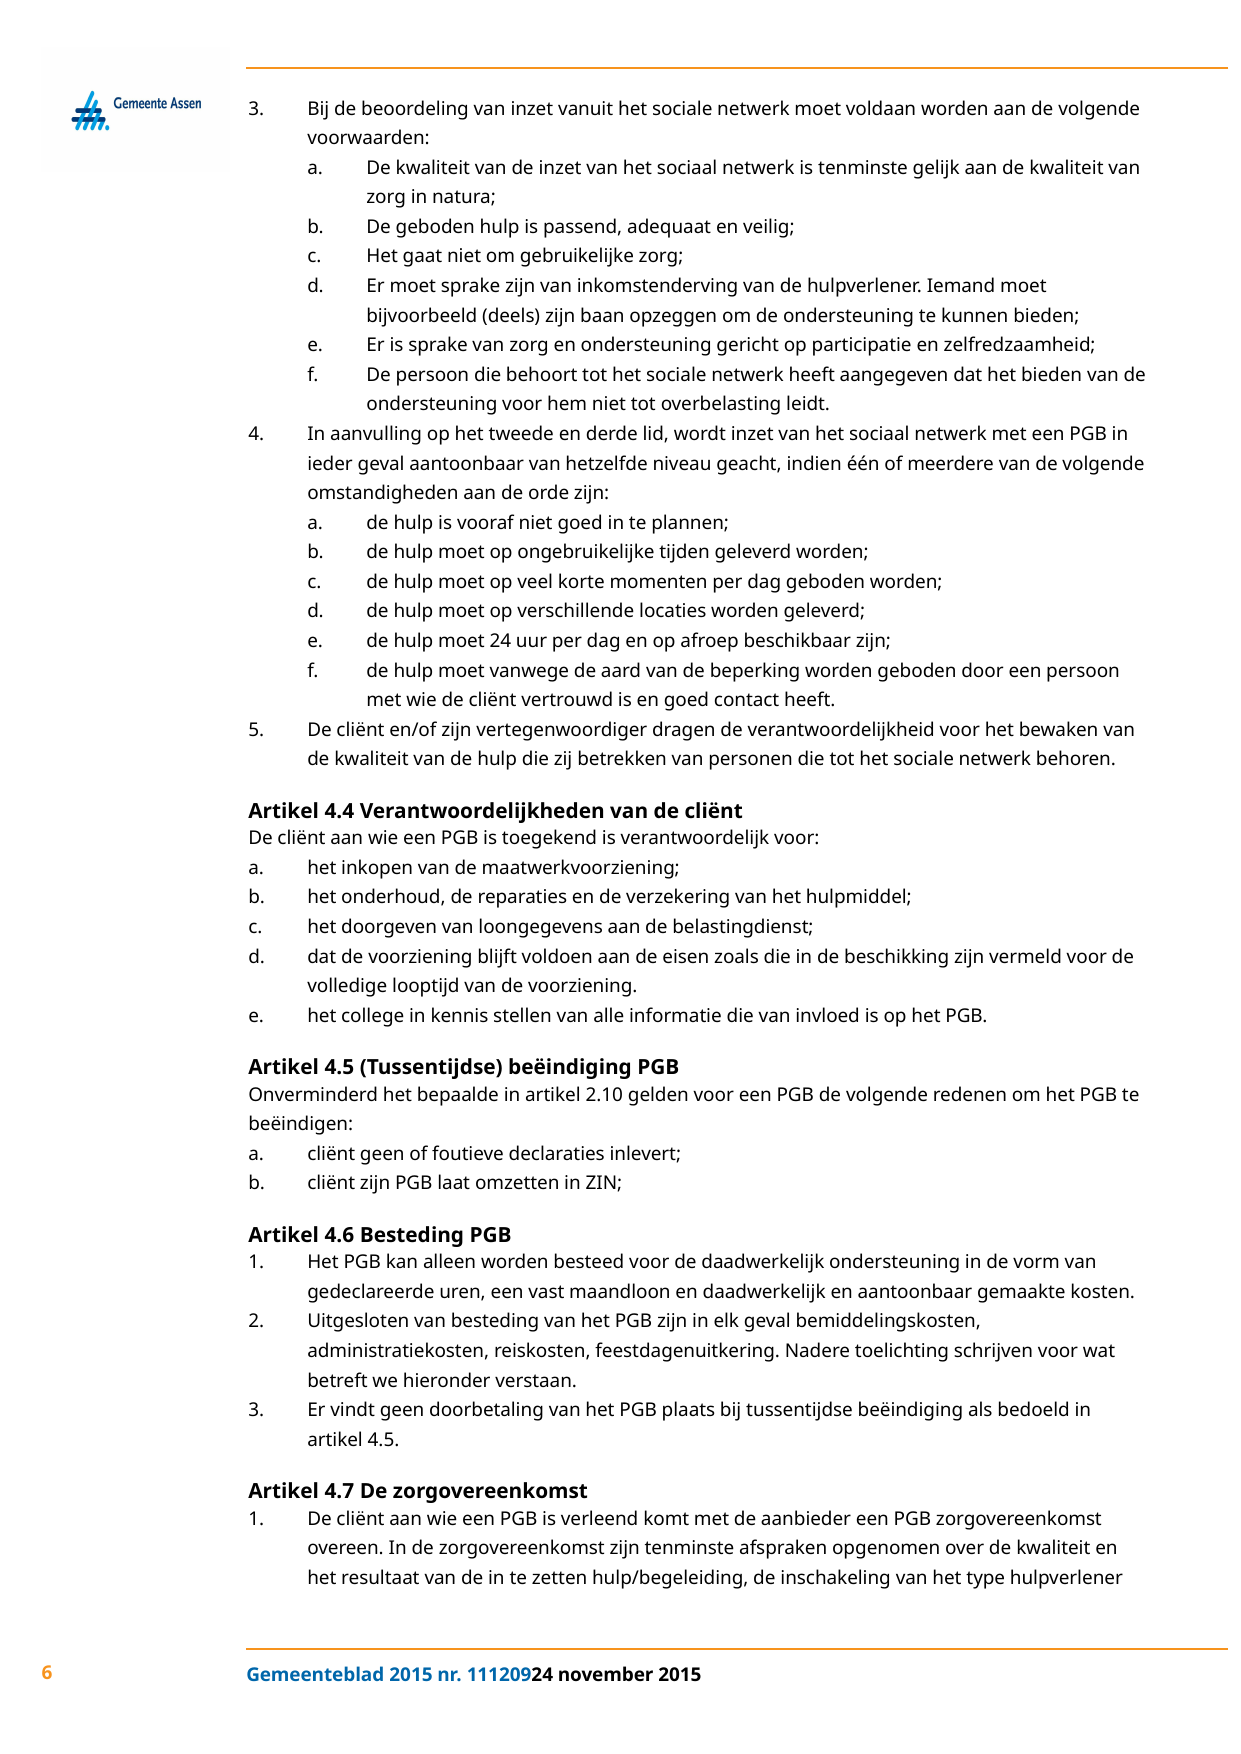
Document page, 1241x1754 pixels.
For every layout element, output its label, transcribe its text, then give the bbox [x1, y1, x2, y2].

list Er moet sprake zijn van inkomstenderving van de hulpverlener. Iemand moet bijvoorbeeld (deels) zijn baan opzeggen om de ondersteuning te kunnen bieden; [307, 272, 1152, 328]
text Artikel 4.6 Besteding PGB [248, 1220, 1152, 1248]
list De cliënt aan wie een PGB is verleend komt met de aanbieder een PGB zorgovereenkomst overeen. In de zorgovereenkomst zijn tenminste afspraken opgenomen over de kwaliteit en het resultaat van de in te zetten hulp/begeleiding, de inschakeling van het type hulpverlener [248, 1505, 1152, 1590]
list de hulp moet op veel korte momenten per dag geboden worden; [307, 568, 1152, 594]
list het onderhoud, de reparaties en de verzekering van het hulpmiddel; [248, 884, 1152, 909]
list dat de voorziening blijft voldoen aan de eisen zoals die in de beschikking zijn vermeld voor de volledige looptijd van de voorziening. [248, 943, 1152, 998]
text Artikel 4.4 Verantwoordelijkheden van de cliënt [248, 796, 1152, 824]
list Bij de beoordeling van inzet vanuit het sociale netwerk moet voldaan worden aan de volgende voorwaarden: [248, 95, 1152, 150]
text De cliënt aan wie een PGB is toegekend is verantwoordelijk voor: [248, 824, 1152, 850]
text Artikel 4.7 De zorgovereenkomst [248, 1476, 1152, 1505]
list De kwaliteit van de inzet van het sociaal netwerk is tenminste gelijk aan de kwaliteit van zorg in natura; [307, 154, 1152, 209]
list cliënt zijn PGB laat omzetten in ZIN; [248, 1169, 1152, 1195]
text Artikel 4.5 (Tussentijdse) beëindiging PGB [248, 1052, 1152, 1081]
list de hulp is vooraf niet goed in te plannen; [307, 509, 1152, 535]
list Er is sprake van zorg en ondersteuning gericht op participatie en zelfredzaamheid; [307, 331, 1152, 357]
list de hulp moet op ongebruikelijke tijden geleverd worden; [307, 538, 1152, 564]
list het college in kennis stellen van alle informatie die van invloed is op het PGB. [248, 1002, 1152, 1028]
picture [41, 47, 231, 172]
list De geboden hulp is passend, adequaat en veilig; [307, 213, 1152, 239]
list cliënt geen of foutieve declaraties inlevert; [248, 1140, 1152, 1166]
list het inkopen van de maatwerkvoorziening; [248, 854, 1152, 880]
list De cliënt en/of zijn vertegenwoordiger dragen de verantwoordelijkheid voor het bewaken van de kwaliteit van de hulp die zij betrekken van personen die tot het sociale netwerk behoren. [248, 716, 1152, 771]
list Er vindt geen doorbetaling van het PGB plaats bij tussentijdse beëindiging als bedoeld in artikel 4.5. [248, 1396, 1152, 1452]
text Onverminderd het bepaalde in artikel 2.10 gelden voor een PGB de volgende redenen om het PGB te beëindigen: [248, 1081, 1152, 1136]
list Het gaat niet om gebruikelijke zorg; [307, 243, 1152, 268]
list De persoon die behoort tot het sociale netwerk heeft aangegeven dat het bieden van de ondersteuning voor hem niet tot overbelasting leidt. [307, 361, 1152, 416]
list In aanvulling op het tweede en derde lid, wordt inzet van het sociaal netwerk met een PGB in ieder geval aantoonbaar van hetzelfde niveau geacht, indien één of meerdere van de volgende omstandigheden aan de orde zijn: [248, 420, 1152, 505]
list de hulp moet 24 uur per dag en op afroep beschikbaar zijn; [307, 627, 1152, 653]
list de hulp moet vanwege de aard van de beperking worden geboden door een persoon met wie de cliënt vertrouwd is en goed contact heeft. [307, 657, 1152, 712]
list Het PGB kan alleen worden besteed voor de daadwerkelijk ondersteuning in de vorm van gedeclareerde uren, een vast maandloon en daadwerkelijk en aantoonbaar gemaakte kosten. [248, 1248, 1152, 1304]
list het doorgeven van loongegevens aan de belastingdienst; [248, 913, 1152, 939]
list Uitgesloten van besteding van het PGB zijn in elk geval bemiddelingskosten, administratiekosten, reiskosten, feestdagenuitkering. Nadere toelichting schrijven voor wat betreft we hieronder verstaan. [248, 1308, 1152, 1392]
list de hulp moet op verschillende locaties worden geleverd; [307, 598, 1152, 623]
